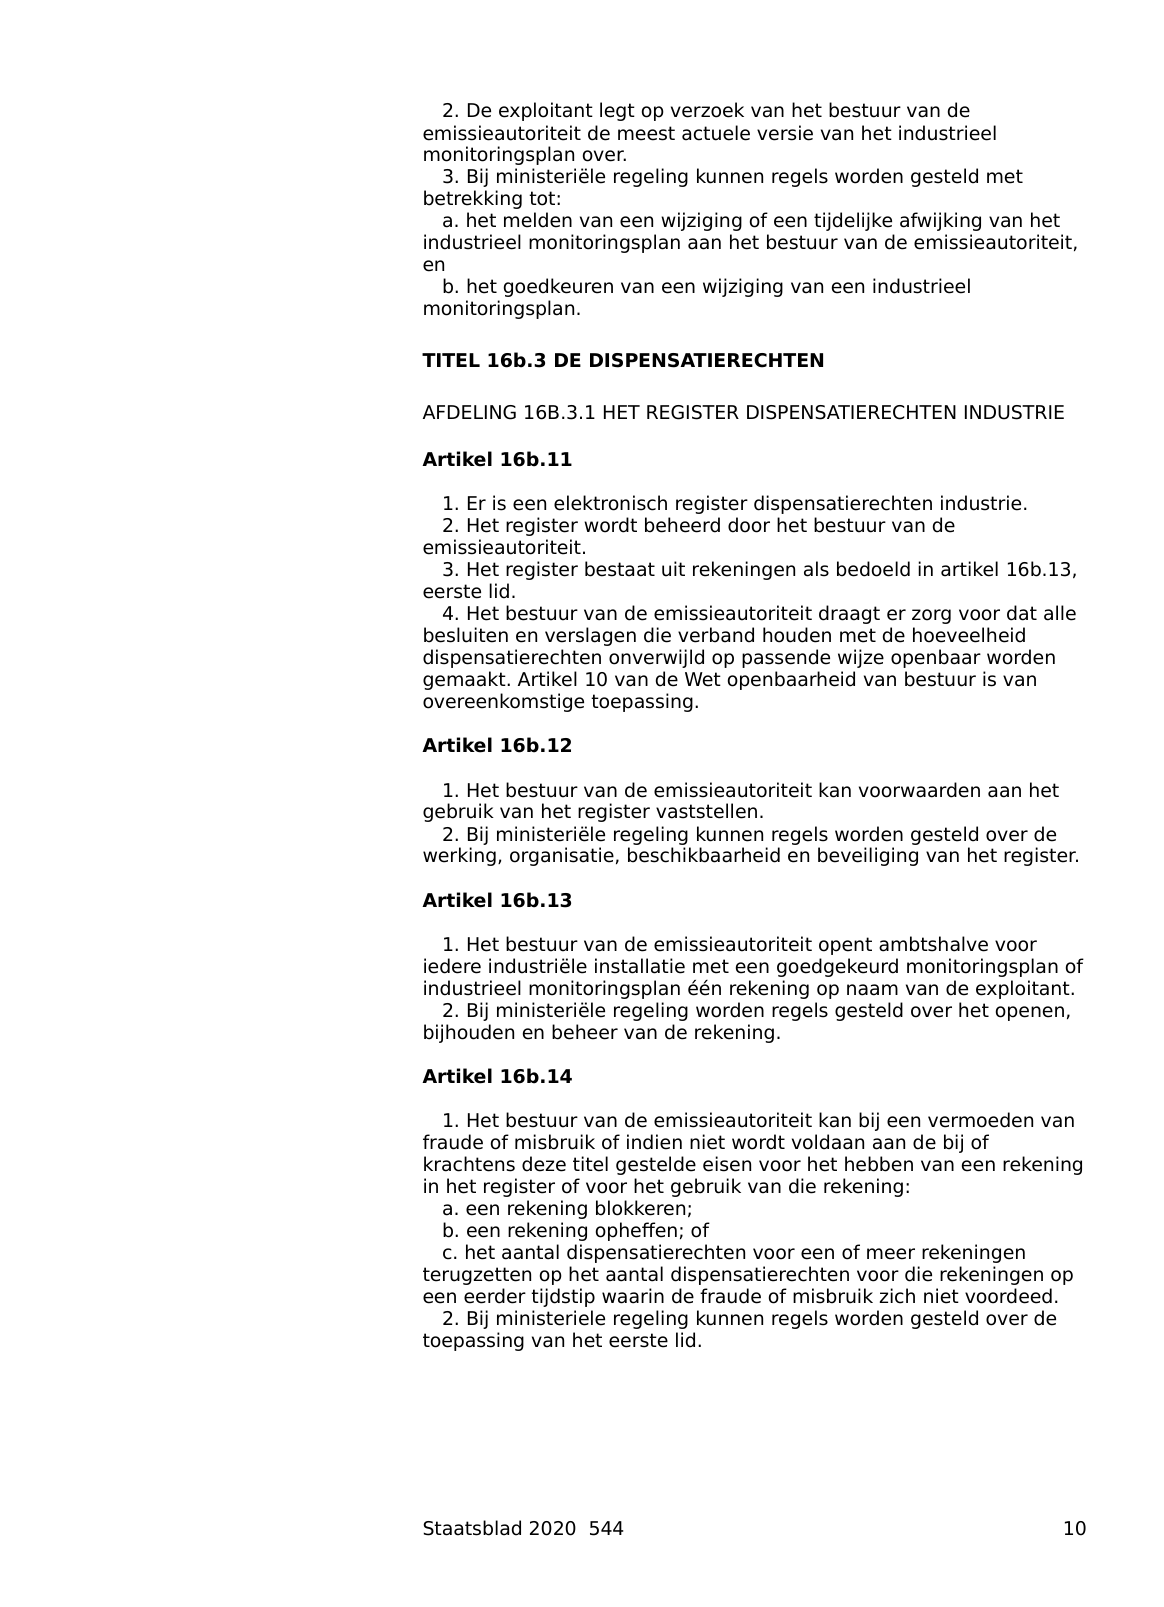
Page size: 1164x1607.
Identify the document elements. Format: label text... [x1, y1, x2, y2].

text b. het goedkeuren van een wijziging van een industrieel monitoringsplan. [422, 276, 1087, 320]
subtitle Artikel 16b.12 [422, 735, 1087, 757]
text a. een rekening blokkeren; [422, 1198, 1087, 1220]
text 1. Het bestuur van de emissieautoriteit kan bij een vermoeden van fraude of misbruik of indien niet wordt voldaan aan de bij of krachtens deze titel gestelde eisen voor het hebben van een rekening in het register of voor het gebruik van die rekening: [422, 1110, 1087, 1198]
text a. het melden van een wijziging of een tijdelijke afwijking van het industrieel monitoringsplan aan het bestuur van de emissieautoriteit, en [422, 210, 1087, 276]
text 2. Het register wordt beheerd door het bestuur van de emissieautoriteit. [422, 515, 1087, 559]
text 3. Bij ministeriële regeling kunnen regels worden gesteld met betrekking tot: [422, 166, 1087, 210]
subtitle AFDELING 16B.3.1 HET REGISTER DISPENSATIERECHTEN INDUSTRIE [422, 402, 1087, 424]
text 1. Er is een elektronisch register dispensatierechten industrie. [422, 493, 1087, 515]
text 2. Bij ministeriele regeling kunnen regels worden gesteld over de toepassing van het eerste lid. [422, 1308, 1087, 1352]
text c. het aantal dispensatierechten voor een of meer rekeningen terugzetten op het aantal dispensatierechten voor die rekeningen op een eerder tijdstip waarin de fraude of misbruik zich niet voordeed. [422, 1242, 1087, 1308]
subtitle Artikel 16b.13 [422, 889, 1087, 912]
text 1. Het bestuur van de emissieautoriteit opent ambtshalve voor iedere industriële installatie met een goedgekeurd monitoringsplan of industrieel monitoringsplan één rekening op naam van de exploitant. [422, 934, 1087, 1000]
text 4. Het bestuur van de emissieautoriteit draagt er zorg voor dat alle besluiten en verslagen die verband houden met de hoeveelheid dispensatierechten onverwijld op passende wijze openbaar worden gemaakt. Artikel 10 van de Wet openbaarheid van bestuur is van overeenkomstige toepassing. [422, 603, 1087, 713]
subtitle Artikel 16b.14 [422, 1066, 1087, 1088]
text 2. De exploitant legt op verzoek van het bestuur van de emissieautoriteit de meest actuele versie van het industrieel monitoringsplan over. [422, 100, 1087, 166]
text 2. Bij ministeriële regeling kunnen regels worden gesteld over de werking, organisatie, beschikbaarheid en beveiliging van het register. [422, 823, 1087, 867]
subtitle Artikel 16b.11 [422, 449, 1087, 471]
text 2. Bij ministeriële regeling worden regels gesteld over het openen, bijhouden en beheer van de rekening. [422, 1000, 1087, 1044]
text b. een rekening opheffen; of [422, 1220, 1087, 1242]
text 1. Het bestuur van de emissieautoriteit kan voorwaarden aan het gebruik van het register vaststellen. [422, 779, 1087, 823]
text 3. Het register bestaat uit rekeningen als bedoeld in artikel 16b.13, eerste lid. [422, 559, 1087, 603]
subtitle TITEL 16b.3 DE DISPENSATIERECHTEN [422, 350, 1087, 372]
